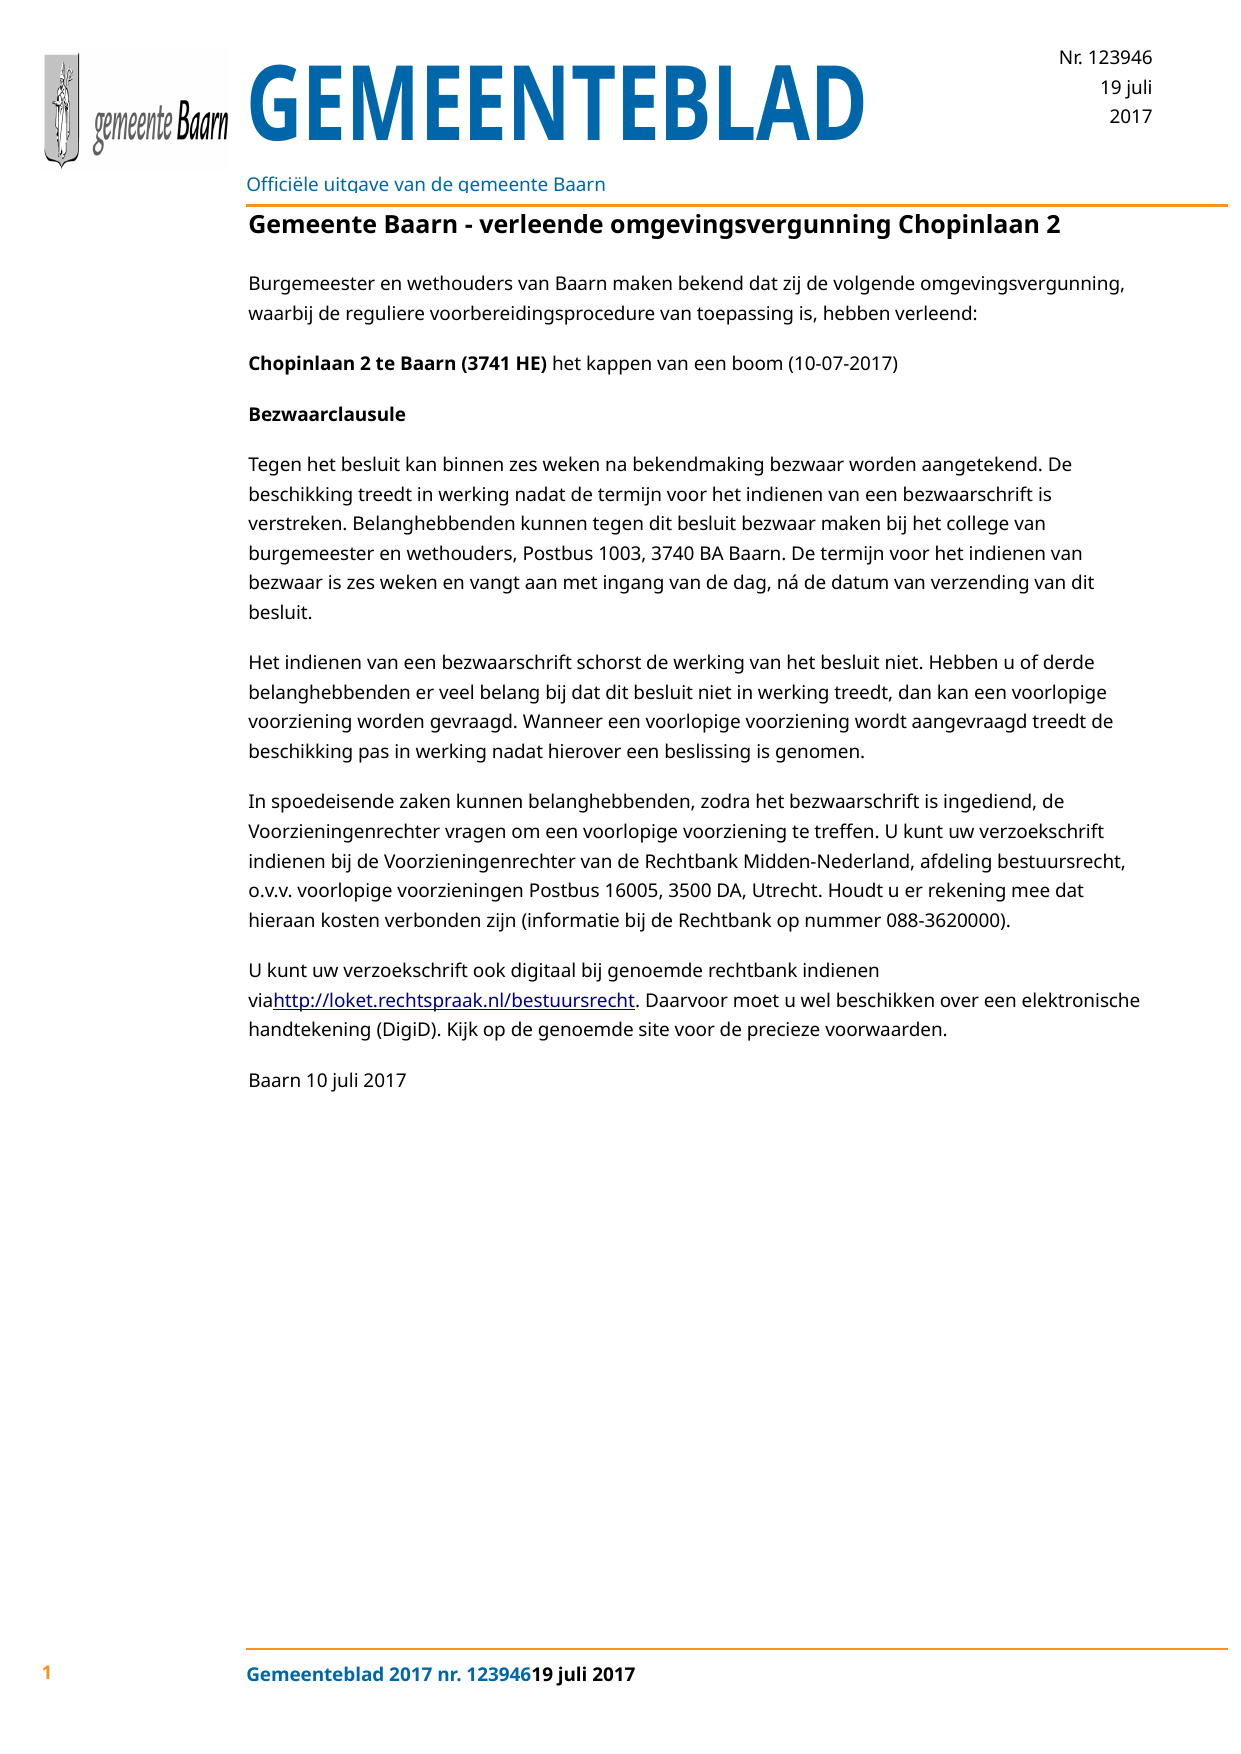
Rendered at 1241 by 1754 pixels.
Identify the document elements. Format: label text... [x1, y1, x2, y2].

text Tegen het besluit kan binnen zes weken na bekendmaking bezwaar worden aangetekend. De beschikking treedt in werking nadat de termijn voor het indienen van een bezwaarschrift is verstreken. Belanghebbenden kunnen tegen dit besluit bezwaar maken bij het college van burgemeester en wethouders, Postbus 1003, 3740 BA Baarn. De termijn voor het indienen van bezwaar is zes weken en vangt aan met ingang van de dag, ná de datum van verzending van dit besluit. [248, 451, 1152, 625]
picture [41, 47, 231, 172]
text Bezwaarclausule [248, 401, 1152, 426]
text U kunt uw verzoekschrift ook digitaal bij genoemde rechtbank indienen viahttp://loket.rechtspraak.nl/bestuursrecht. Daarvoor moet u wel beschikken over een elektronische handtekening (DigiD). Kijk op de genoemde site voor de precieze voorwaarden. [248, 957, 1152, 1042]
text In spoedeisende zaken kunnen belanghebbenden, zodra het bezwaarschrift is ingediend, de Voorzieningenrechter vragen om een voorlopige voorziening te treffen. U kunt uw verzoekschrift indienen bij de Voorzieningenrechter van de Rechtbank Midden-Nederland, afdeling bestuursrecht, o.v.v. voorlopige voorzieningen Postbus 16005, 3500 DA, Utrecht. Houdt u er rekening mee dat hieraan kosten verbonden zijn (informatie bij de Rechtbank op nummer 088-3620000). [248, 789, 1152, 933]
text Baarn 10 juli 2017 [248, 1067, 1152, 1093]
text Gemeente Baarn - verleende omgevingsvergunning Chopinlaan 2 [248, 207, 1152, 241]
text Burgemeester en wethouders van Baarn maken bekend dat zij de volgende omgevingsvergunning, waarbij de reguliere voorbereidingsprocedure van toepassing is, hebben verleend: [248, 270, 1152, 326]
text Het indienen van een bezwaarschrift schorst de werking van het besluit niet. Hebben u of derde belanghebbenden er veel belang bij dat dit besluit niet in werking treedt, dan kan een voorlopige voorziening worden gevraagd. Wanneer een voorlopige voorziening wordt aangevraagd treedt de beschikking pas in werking nadat hierover een beslissing is genomen. [248, 649, 1152, 764]
text Chopinlaan 2 te Baarn (3741 HE) het kappen van een boom (10-07-2017) [248, 350, 1152, 376]
